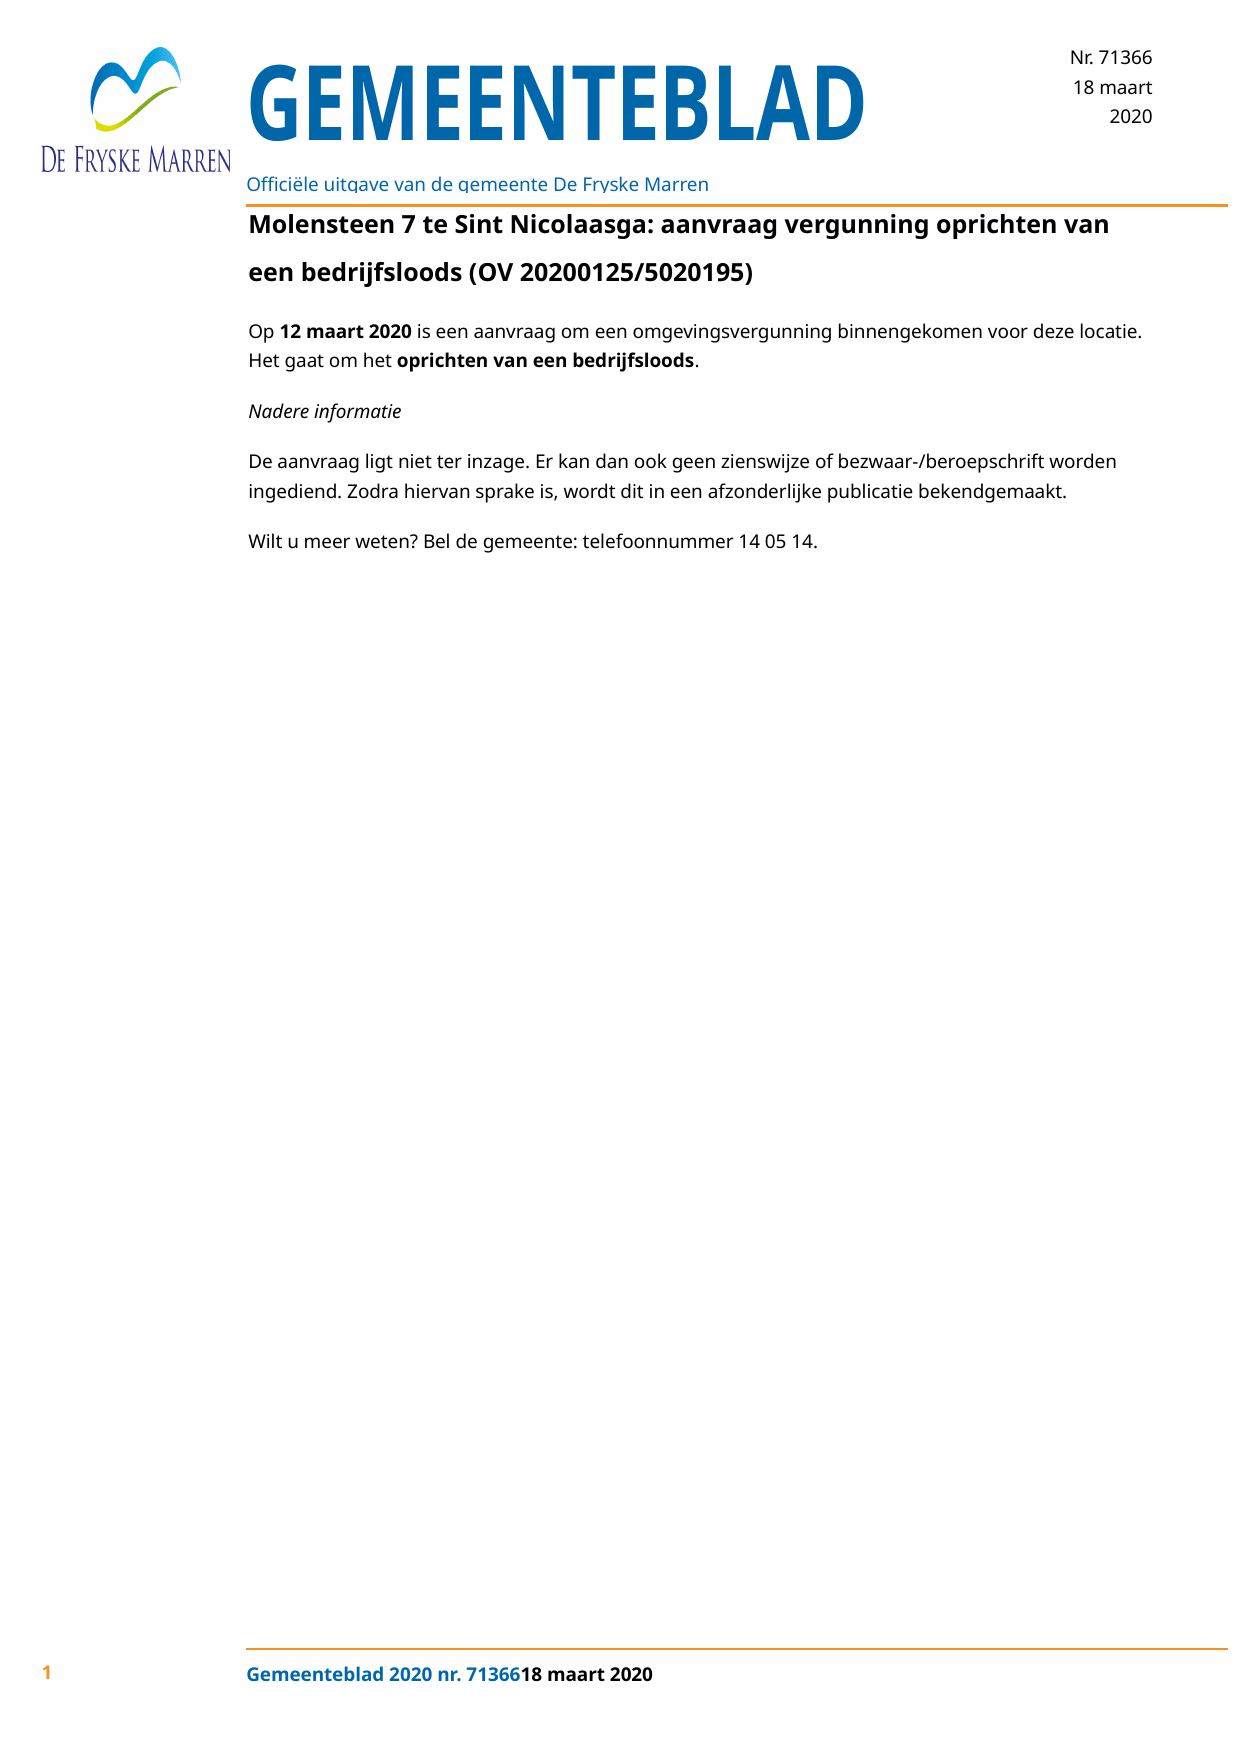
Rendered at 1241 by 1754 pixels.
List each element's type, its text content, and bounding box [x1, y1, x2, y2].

text De aanvraag ligt niet ter inzage. Er kan dan ook geen zienswijze of bezwaar-/beroepschrift worden ingediend. Zodra hiervan sprake is, wordt dit in een afzonderlijke publicatie bekendgemaakt. [248, 448, 1152, 504]
text Op 12 maart 2020 is een aanvraag om een omgevingsvergunning binnengekomen voor deze locatie. Het gaat om het oprichten van een bedrijfsloods. [248, 318, 1152, 373]
text Molensteen 7 te Sint Nicolaasga: aanvraag vergunning oprichten van een bedrijfsloods (OV 20200125/5020195) [248, 207, 1152, 288]
text Nadere informatie [248, 398, 1152, 424]
picture [41, 47, 231, 172]
text Wilt u meer weten? Bel de gemeente: telefoonnummer 14 05 14. [248, 528, 1152, 554]
